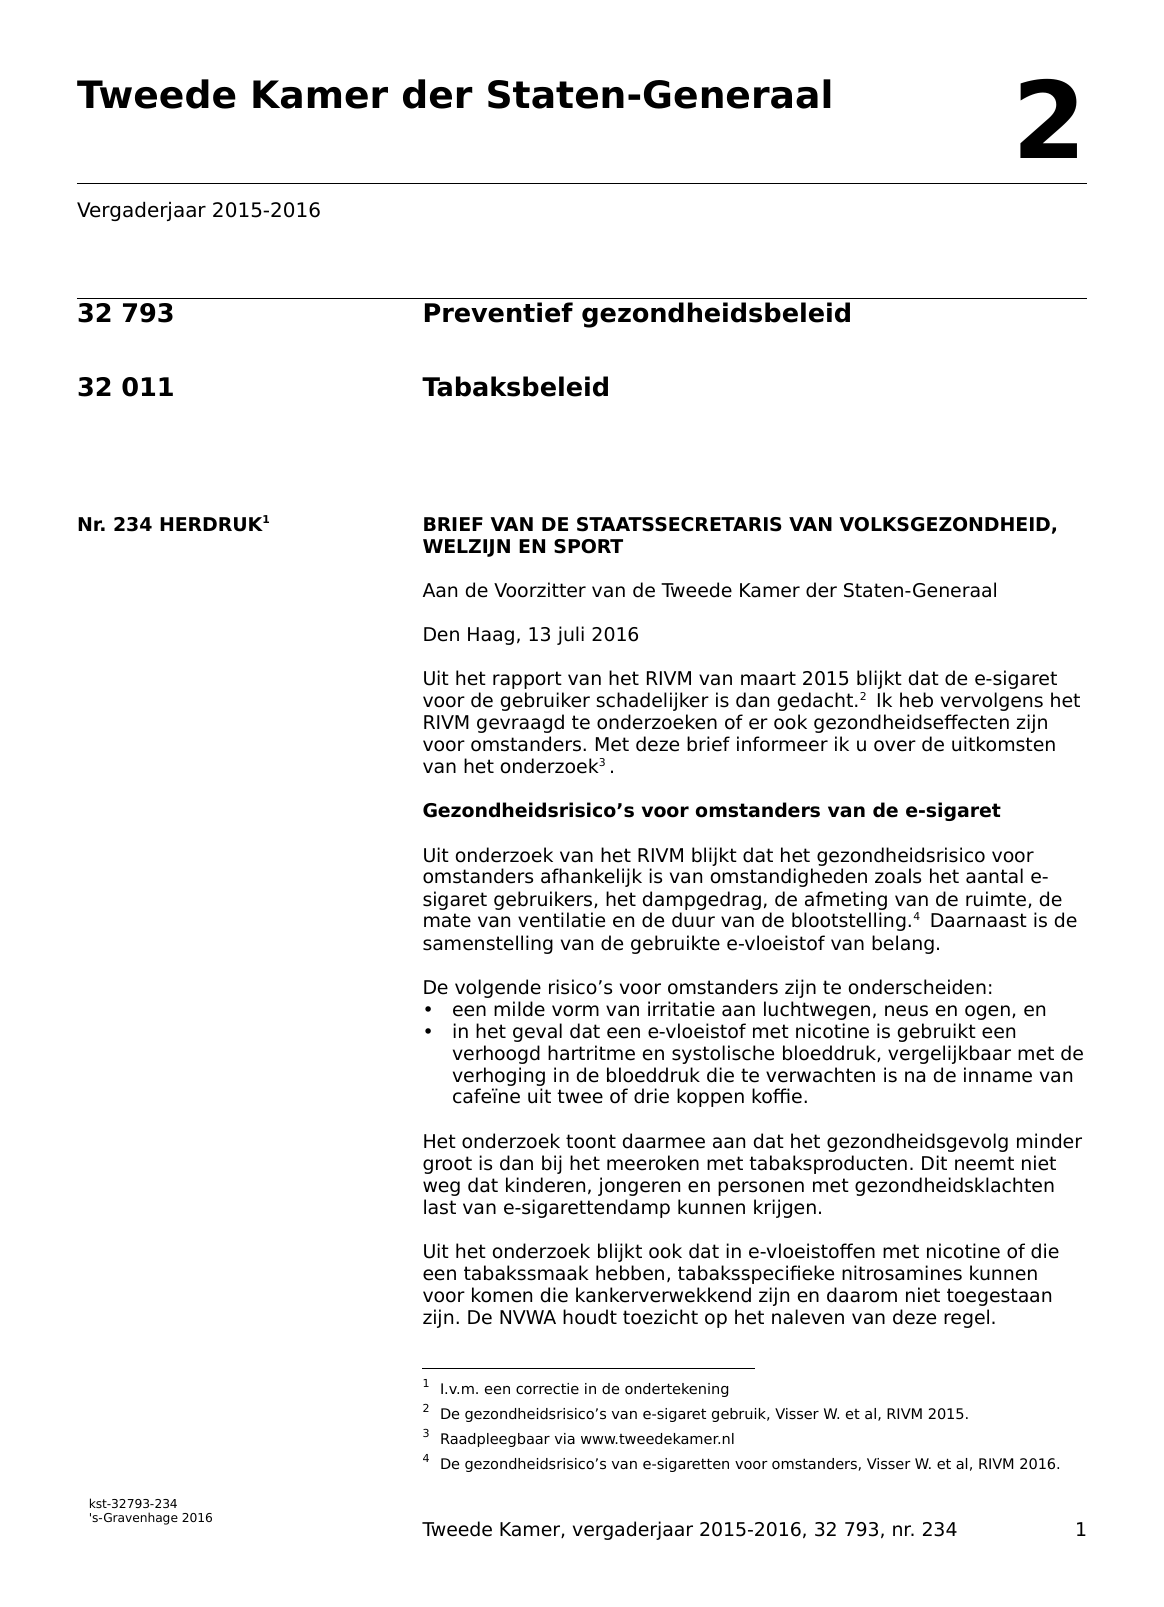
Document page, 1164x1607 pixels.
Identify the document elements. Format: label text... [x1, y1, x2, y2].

text Den Haag, 13 juli 2016 [422, 624, 1087, 646]
text De gezondheidsrisico’s van e-sigaretten voor omstanders, Visser W. et al, RIVM 2016. [422, 1452, 1087, 1474]
text I.v.m. een correctie in de ondertekening [422, 1377, 1087, 1399]
text kst-32793-234 [88, 1497, 323, 1511]
table_header Tweede Kamer der Staten-Generaal [77, 59, 886, 183]
table_cell Vergaderjaar 2015-2016 [77, 184, 1087, 298]
text Het onderzoek toont daarmee aan dat het gezondheidsgevolg minder groot is dan bij het meeroken met tabaksproducten. Dit neemt niet weg dat kinderen, jongeren en personen met gezondheidsklachten last van e-sigarettendamp kunnen krijgen. [422, 1131, 1087, 1218]
text Uit onderzoek van het RIVM blijkt dat het gezondheidsrisico voor omstanders afhankelijk is van omstandigheden zoals het aantal e-sigaret gebruikers, het dampgedrag, de afmeting van de ruimte, de mate van ventilatie en de duur van de blootstelling. Daarnaast is de samenstelling van de gebruikte e-vloeistof van belang. [422, 844, 1087, 954]
text De volgende risico’s voor omstanders zijn te onderscheiden: [422, 977, 1087, 998]
subtitle Nr. 234 HERDRUK BRIEF VAN DE STAATSSECRETARIS VAN VOLKSGEZONDHEID, WELZIJN EN SPORT [77, 514, 1087, 558]
text Aan de Voorzitter van de Tweede Kamer der Staten-Generaal [422, 580, 1087, 602]
table_header 2 [886, 59, 1087, 183]
text Uit het rapport van het RIVM van maart 2015 blijkt dat de e-sigaret voor de gebruiker schadelijker is dan gedacht. Ik heb vervolgens het RIVM gevraagd te onderzoeken of er ook gezondheidseffecten zijn voor omstanders. Met deze brief informeer ik u over de uitkomsten van het onderzoek. [422, 668, 1087, 778]
subtitle 32 793 Preventief gezondheidsbeleid [77, 299, 1087, 329]
text Raadpleegbaar via www.tweedekamer.nl [422, 1427, 1087, 1449]
text • een milde vorm van irritatie aan luchtwegen, neus en ogen, en [422, 998, 1087, 1021]
subtitle 32 011 Tabaksbeleid [77, 373, 1087, 403]
text • in het geval dat een e-vloeistof met nicotine is gebruikt een verhoogd hartritme en systolische bloeddruk, vergelijkbaar met de verhoging in de bloeddruk die te verwachten is na de inname van cafeïne uit twee of drie koppen koffie. [422, 1021, 1087, 1108]
text Uit het onderzoek blijkt ook dat in e-vloeistoffen met nicotine of die een tabakssmaak hebben, tabaksspecifieke nitrosamines kunnen voor komen die kankerverwekkend zijn en daarom niet toegestaan zijn. De NVWA houdt toezicht op het naleven van deze regel. [422, 1241, 1087, 1329]
text De gezondheidsrisico’s van e-sigaret gebruik, Visser W. et al, RIVM 2015. [422, 1402, 1087, 1424]
subtitle Gezondheidsrisico’s voor omstanders van de e-sigaret [422, 800, 1087, 822]
text 's-Gravenhage 2016 [88, 1511, 323, 1525]
